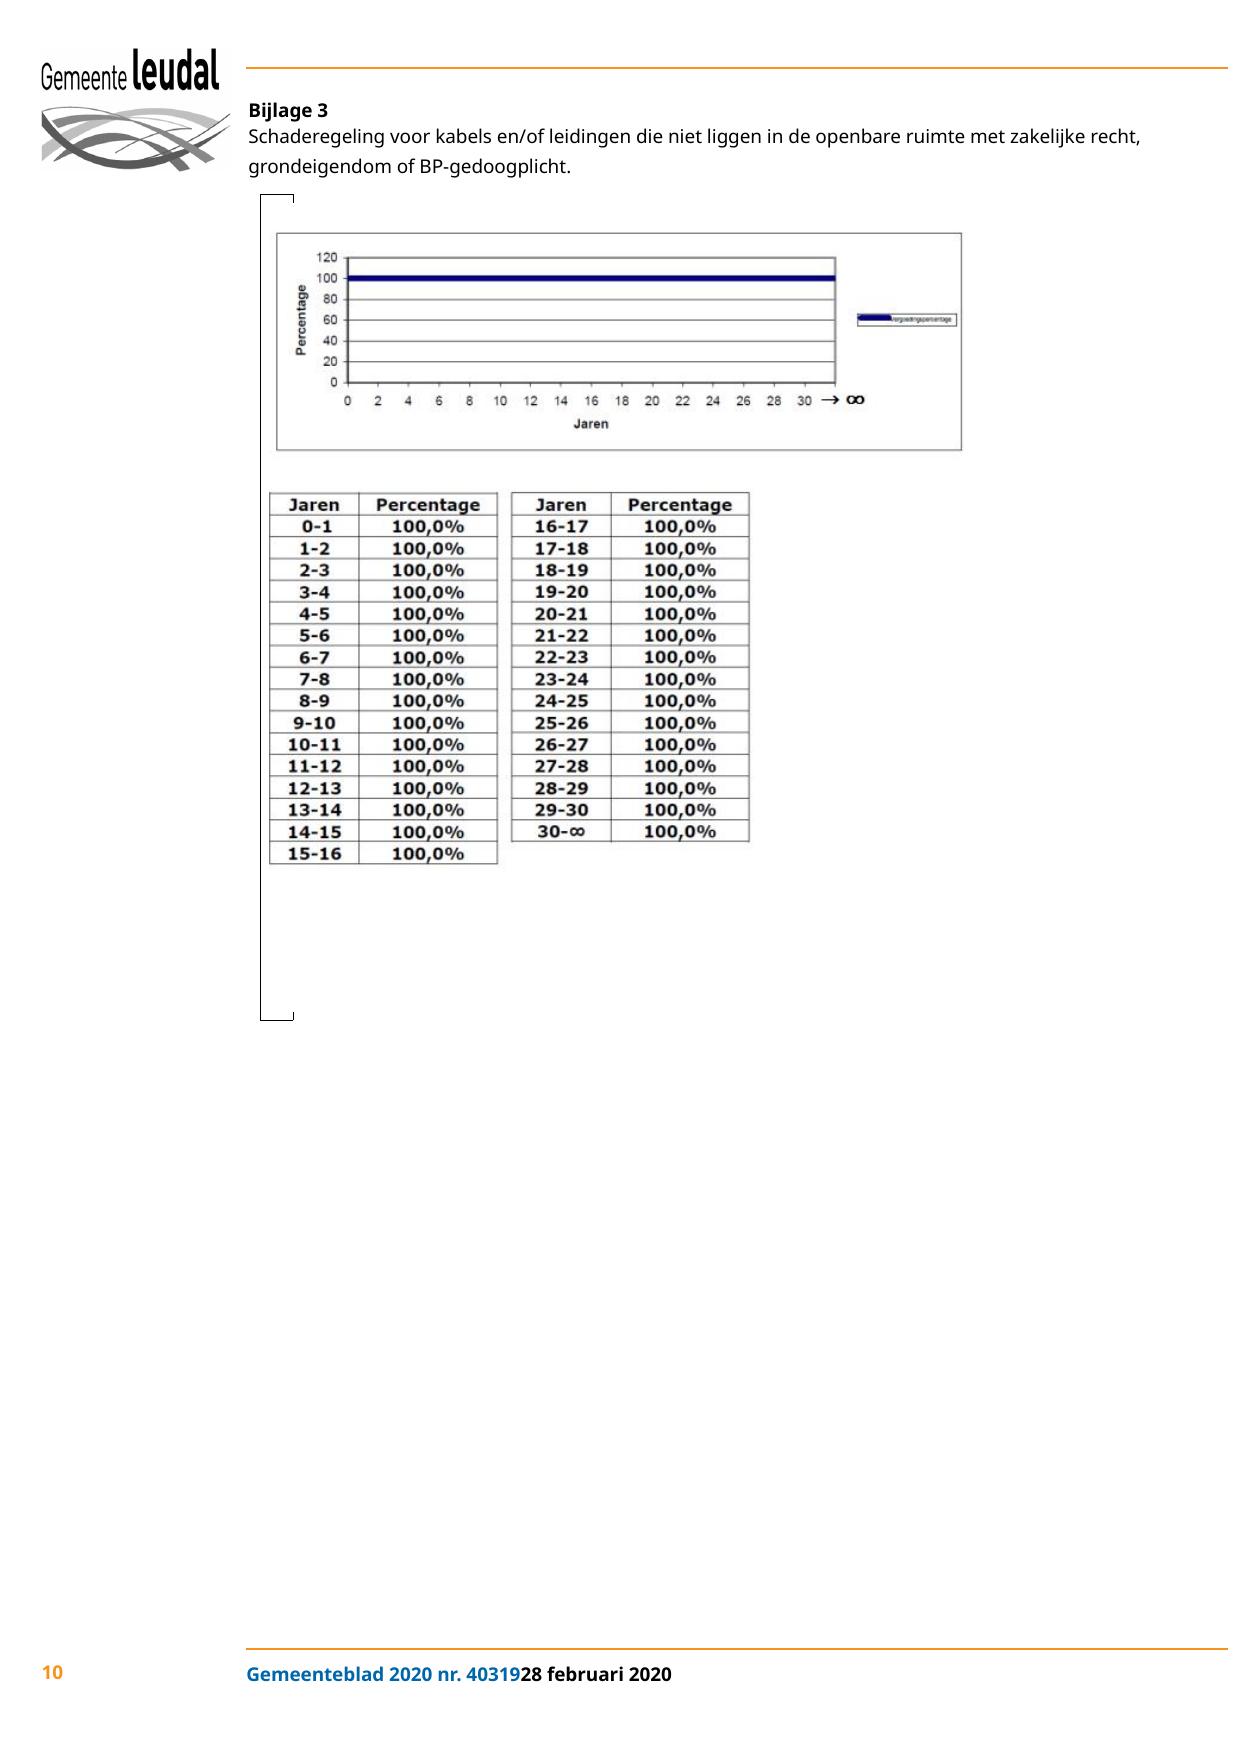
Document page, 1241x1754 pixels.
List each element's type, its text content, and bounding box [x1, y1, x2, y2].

text Bijlage 3 [248, 95, 1152, 123]
picture [268, 203, 1037, 1012]
picture [41, 47, 231, 172]
text Schaderegeling voor kabels en/of leidingen die niet liggen in de openbare ruimte met zakelijke recht, grondeigendom of BP-gedoogplicht. [248, 123, 1152, 179]
